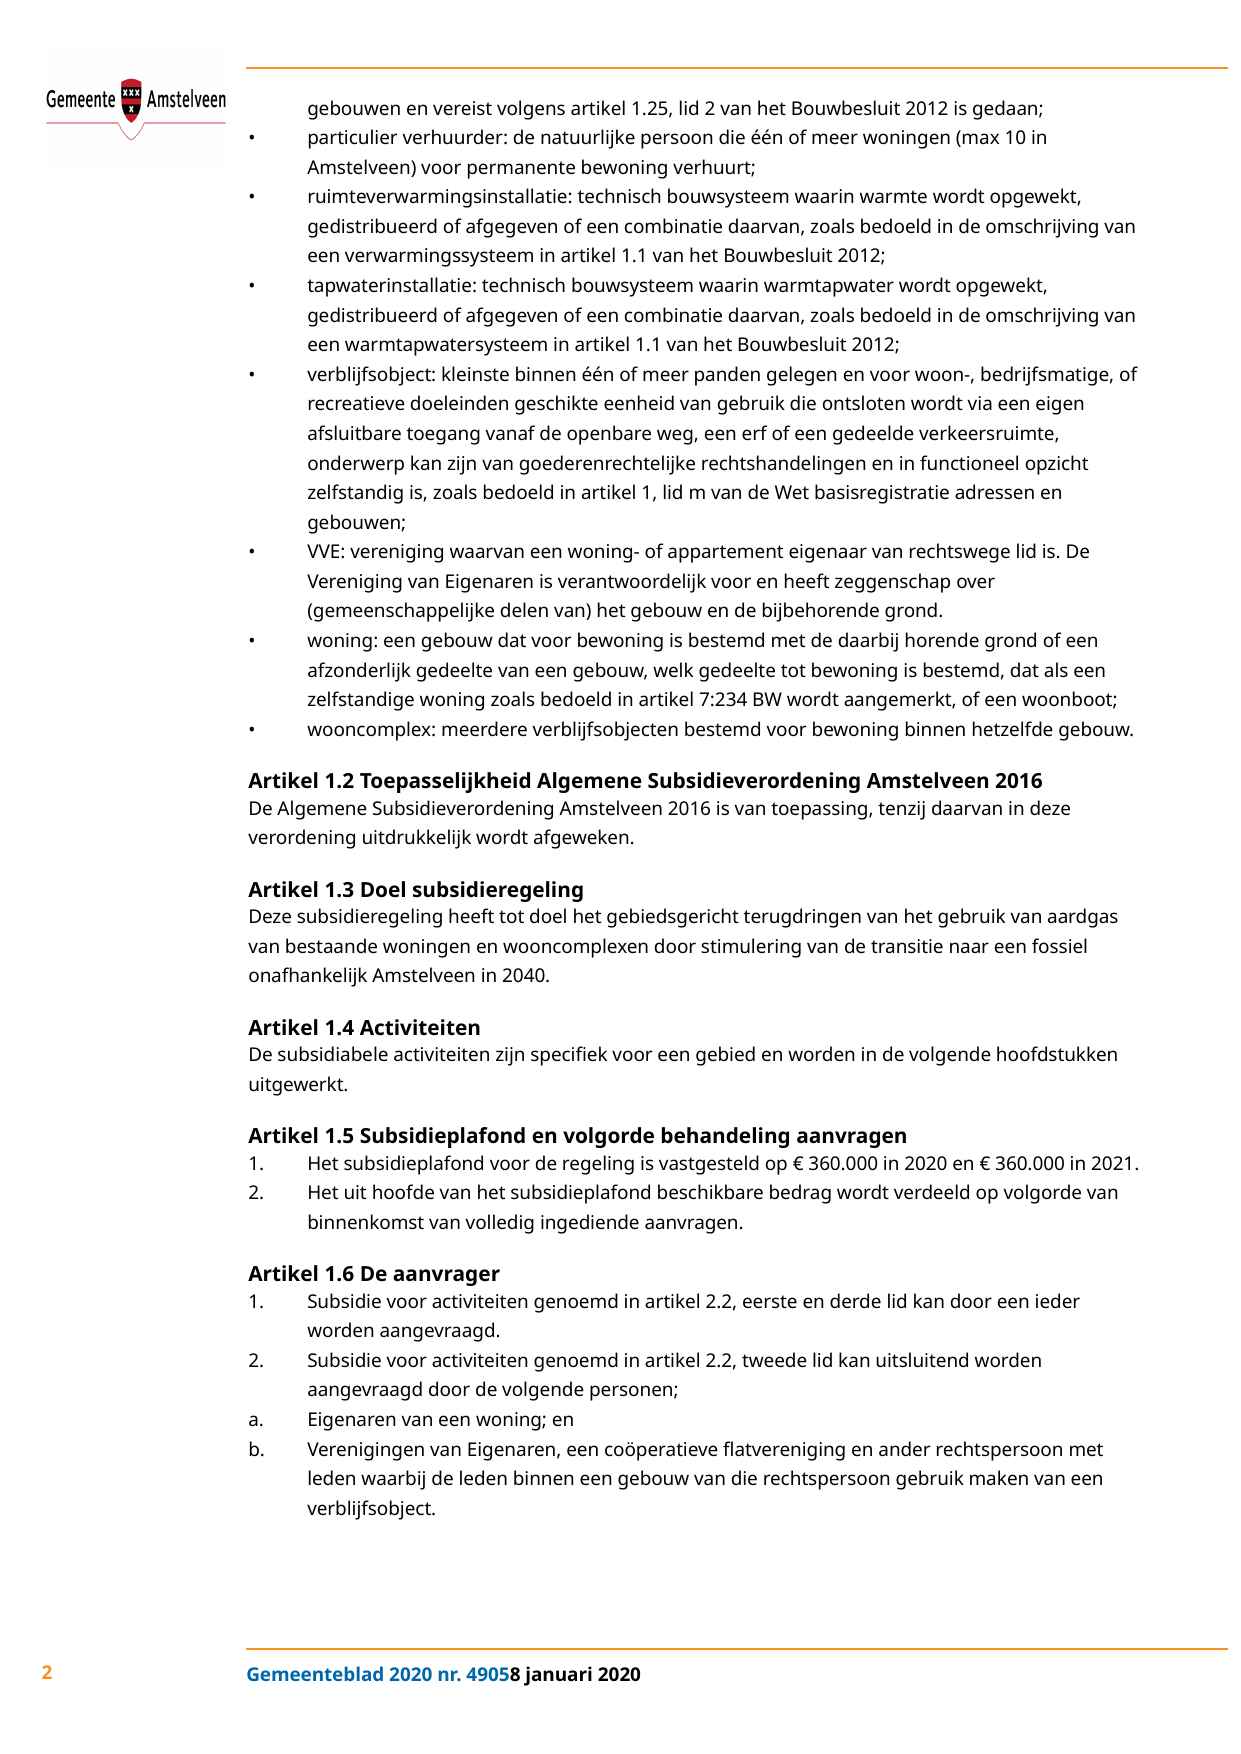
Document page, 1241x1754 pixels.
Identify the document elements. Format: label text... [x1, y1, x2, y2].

list tapwaterinstallatie: technisch bouwsysteem waarin warmtapwater wordt opgewekt, gedistribueerd of afgegeven of een combinatie daarvan, zoals bedoeld in de omschrijving van een warmtapwatersysteem in artikel 1.1 van het Bouwbesluit 2012; [248, 272, 1152, 357]
list Verenigingen van Eigenaren, een coöperatieve flatvereniging en ander rechtspersoon met leden waarbij de leden binnen een gebouw van die rechtspersoon gebruik maken van een verblijfsobject. [248, 1436, 1152, 1521]
text Artikel 1.6 De aanvrager [248, 1259, 1152, 1288]
text Artikel 1.4 Activiteiten [248, 1013, 1152, 1041]
text Artikel 1.2 Toepasselijkheid Algemene Subsidieverordening Amstelveen 2016 [248, 766, 1152, 795]
list Het subsidieplafond voor de regeling is vastgesteld op € 360.000 in 2020 en € 360.000 in 2021. [248, 1150, 1152, 1176]
list particulier verhuurder: de natuurlijke persoon die één of meer woningen (max 10 in Amstelveen) voor permanente bewoning verhuurt; [248, 124, 1152, 180]
text De Algemene Subsidieverordening Amstelveen 2016 is van toepassing, tenzij daarvan in deze verordening uitdrukkelijk wordt afgeweken. [248, 795, 1152, 850]
list woning: een gebouw dat voor bewoning is bestemd met de daarbij horende grond of een afzonderlijk gedeelte van een gebouw, welk gedeelte tot bewoning is bestemd, dat als een zelfstandige woning zoals bedoeld in artikel 7:234 BW wordt aangemerkt, of een woonboot; [248, 627, 1152, 712]
list Eigenaren van een woning; en [248, 1406, 1152, 1432]
list gebouwen en vereist volgens artikel 1.25, lid 2 van het Bouwbesluit 2012 is gedaan; [248, 95, 1152, 121]
list Het uit hoofde van het subsidieplafond beschikbare bedrag wordt verdeeld op volgorde van binnenkomst van volledig ingediende aanvragen. [248, 1179, 1152, 1235]
list VVE: vereniging waarvan een woning- of appartement eigenaar van rechtswege lid is. De Vereniging van Eigenaren is verantwoordelijk voor en heeft zeggenschap over (gemeenschappelijke delen van) het gebouw en de bijbehorende grond. [248, 538, 1152, 623]
text Deze subsidieregeling heeft tot doel het gebiedsgericht terugdringen van het gebruik van aardgas van bestaande woningen en wooncomplexen door stimulering van de transitie naar een fossiel onafhankelijk Amstelveen in 2040. [248, 903, 1152, 988]
list Subsidie voor activiteiten genoemd in artikel 2.2, eerste en derde lid kan door een ieder worden aangevraagd. [248, 1288, 1152, 1343]
list ruimteverwarmingsinstallatie: technisch bouwsysteem waarin warmte wordt opgewekt, gedistribueerd of afgegeven of een combinatie daarvan, zoals bedoeld in de omschrijving van een verwarmingssysteem in artikel 1.1 van het Bouwbesluit 2012; [248, 183, 1152, 268]
text Artikel 1.5 Subsidieplafond en volgorde behandeling aanvragen [248, 1121, 1152, 1150]
list wooncomplex: meerdere verblijfsobjecten bestemd voor bewoning binnen hetzelfde gebouw. [248, 716, 1152, 742]
list Subsidie voor activiteiten genoemd in artikel 2.2, tweede lid kan uitsluitend worden aangevraagd door de volgende personen; [248, 1347, 1152, 1402]
list verblijfsobject: kleinste binnen één of meer panden gelegen en voor woon-, bedrijfsmatige, of recreatieve doeleinden geschikte eenheid van gebruik die ontsloten wordt via een eigen afsluitbare toegang vanaf de openbare weg, een erf of een gedeelde verkeersruimte, onderwerp kan zijn van goederenrechtelijke rechtshandelingen en in functioneel opzicht zelfstandig is, zoals bedoeld in artikel 1, lid m van de Wet basisregistratie adressen en gebouwen; [248, 361, 1152, 535]
text De subsidiabele activiteiten zijn specifiek voor een gebied en worden in de volgende hoofdstukken uitgewerkt. [248, 1041, 1152, 1097]
text Artikel 1.3 Doel subsidieregeling [248, 875, 1152, 903]
picture [41, 47, 231, 172]
